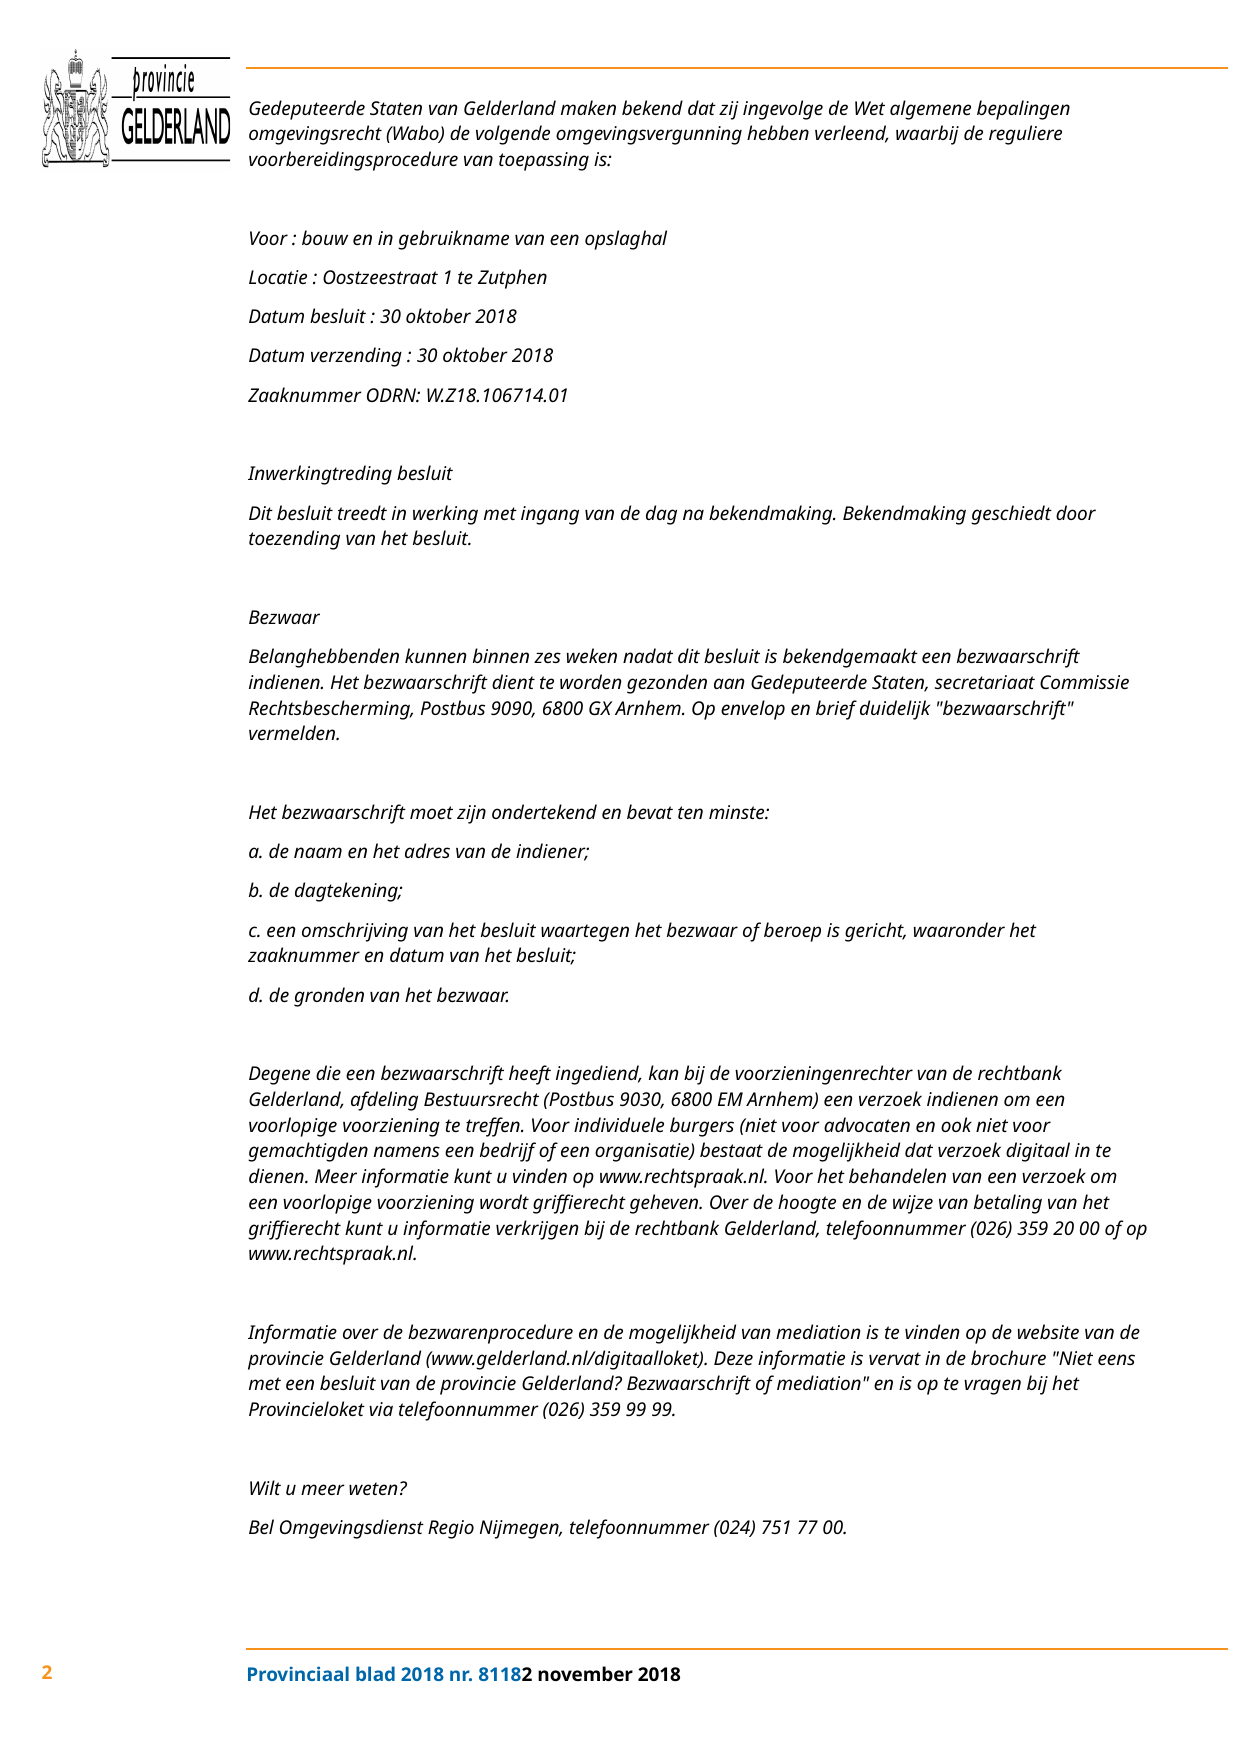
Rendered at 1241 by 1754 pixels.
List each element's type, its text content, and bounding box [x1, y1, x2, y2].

text Zaaknummer ODRN: W.Z18.106714.01 [248, 382, 1152, 408]
text b. de dagtekening; [248, 877, 1152, 903]
text d. de gronden van het bezwaar. [248, 982, 1152, 1007]
text Dit besluit treedt in werking met ingang van de dag na bekendmaking. Bekendmaking geschiedt door toezending van het besluit. [248, 500, 1152, 551]
text Locatie : Oostzeestraat 1 te Zutphen [248, 264, 1152, 290]
text Informatie over de bezwarenprocedure en de mogelijkheid van mediation is te vinden op de website van de provincie Gelderland (www.gelderland.nl/digitaalloket). Deze informatie is vervat in de brochure "Niet eens met een besluit van de provincie Gelderland? Bezwaarschrift of mediation" en is op te vragen bij het Provincieloket via telefoonnummer (026) 359 99 99. [248, 1319, 1152, 1422]
picture [41, 47, 231, 172]
text Wilt u meer weten? [248, 1475, 1152, 1500]
text Bel Omgevingsdienst Regio Nijmegen, telefoonnummer (024) 751 77 00. [248, 1514, 1152, 1540]
text Inwerkingtreding besluit [248, 460, 1152, 486]
text Datum verzending : 30 oktober 2018 [248, 343, 1152, 368]
text c. een omschrijving van het besluit waartegen het bezwaar of beroep is gericht, waaronder het zaaknummer en datum van het besluit; [248, 917, 1152, 968]
text Voor : bouw en in gebruikname van een opslaghal [248, 225, 1152, 251]
text Belanghebbenden kunnen binnen zes weken nadat dit besluit is bekendgemaakt een bezwaarschrift indienen. Het bezwaarschrift dient te worden gezonden aan Gedeputeerde Staten, secretariaat Commissie Rechtsbescherming, Postbus 9090, 6800 GX Arnhem. Op envelop en brief duidelijk "bezwaarschrift" vermelden. [248, 643, 1152, 746]
text Degene die een bezwaarschrift heeft ingediend, kan bij de voorzieningenrechter van de rechtbank Gelderland, afdeling Bestuursrecht (Postbus 9030, 6800 EM Arnhem) een verzoek indienen om een voorlopige voorziening te treffen. Voor individuele burgers (niet voor advocaten en ook niet voor gemachtigden namens een bedrijf of een organisatie) bestaat de mogelijkheid dat verzoek digitaal in te dienen. Meer informatie kunt u vinden op www.rechtspraak.nl. Voor het behandelen van een verzoek om een voorlopige voorziening wordt griffierecht geheven. Over de hoogte en de wijze van betaling van het griffierecht kunt u informatie verkrijgen bij de rechtbank Gelderland, telefoonnummer (026) 359 20 00 of op www.rechtspraak.nl. [248, 1060, 1152, 1266]
text Gedeputeerde Staten van Gelderland maken bekend dat zij ingevolge de Wet algemene bepalingen omgevingsrecht (Wabo) de volgende omgevingsvergunning hebben verleend, waarbij de reguliere voorbereidingsprocedure van toepassing is: [248, 95, 1152, 172]
text Bezwaar [248, 604, 1152, 630]
text a. de naam en het adres van de indiener; [248, 838, 1152, 864]
text Het bezwaarschrift moet zijn ondertekend en bevat ten minste: [248, 799, 1152, 825]
text Datum besluit : 30 oktober 2018 [248, 303, 1152, 329]
